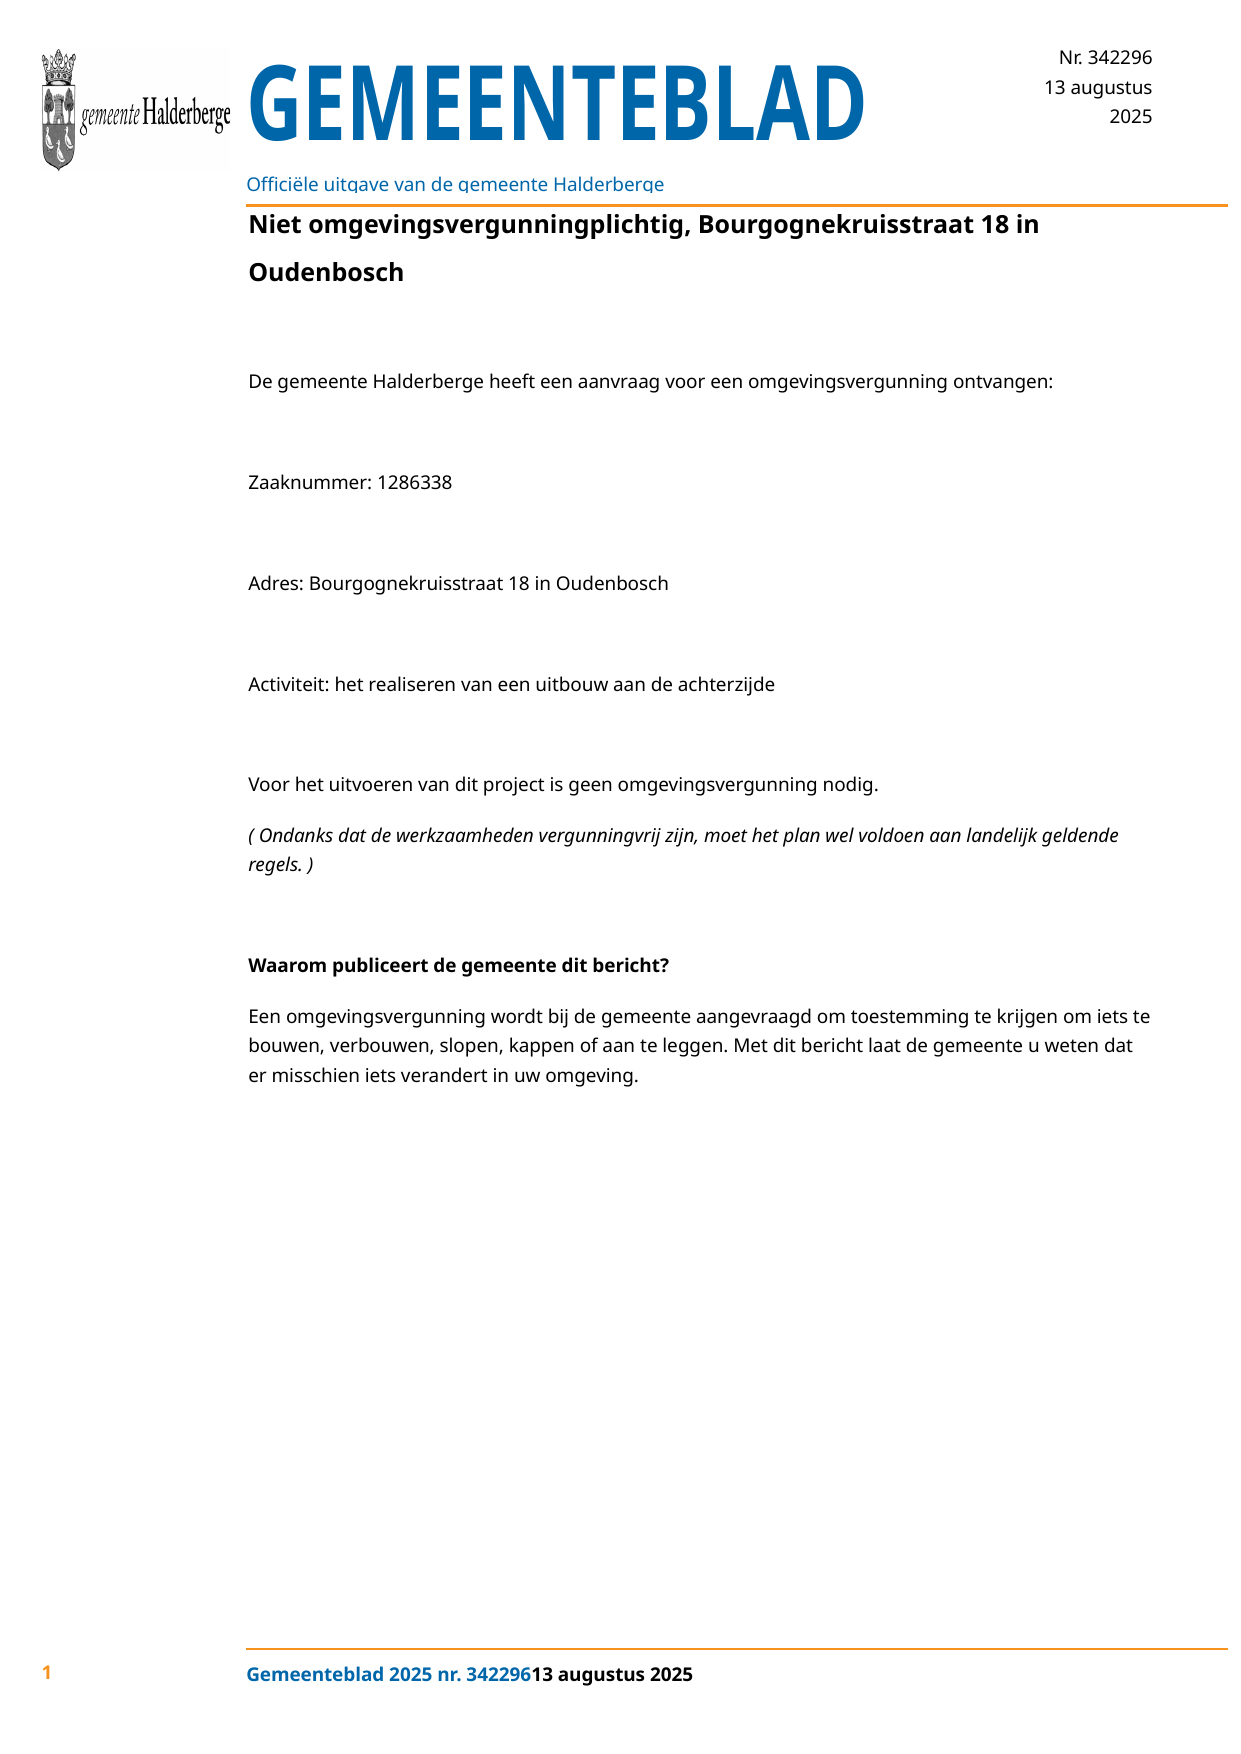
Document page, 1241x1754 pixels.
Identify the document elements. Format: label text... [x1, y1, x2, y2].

text ( Ondanks dat de werkzaamheden vergunningvrij zijn, moet het plan wel voldoen aan landelijk geldende regels. ) [248, 822, 1152, 877]
text Waarom publiceert de gemeente dit bericht? [248, 952, 1152, 978]
text Activiteit: het realiseren van een uitbouw aan de achterzijde [248, 671, 1152, 697]
text Niet omgevingsvergunningplichtig, Bourgognekruisstraat 18 in Oudenbosch [248, 207, 1152, 288]
text Een omgevingsvergunning wordt bij de gemeente aangevraagd om toestemming te krijgen om iets te bouwen, verbouwen, slopen, kappen of aan te leggen. Met dit bericht laat de gemeente u weten dat er misschien iets verandert in uw omgeving. [248, 1003, 1152, 1088]
picture [41, 47, 231, 172]
text Voor het uitvoeren van dit project is geen omgevingsvergunning nodig. [248, 772, 1152, 797]
text Zaaknummer: 1286338 [248, 469, 1152, 495]
text Adres: Bourgognekruisstraat 18 in Oudenbosch [248, 570, 1152, 596]
text De gemeente Halderberge heeft een aanvraag voor een omgevingsvergunning ontvangen: [248, 368, 1152, 394]
